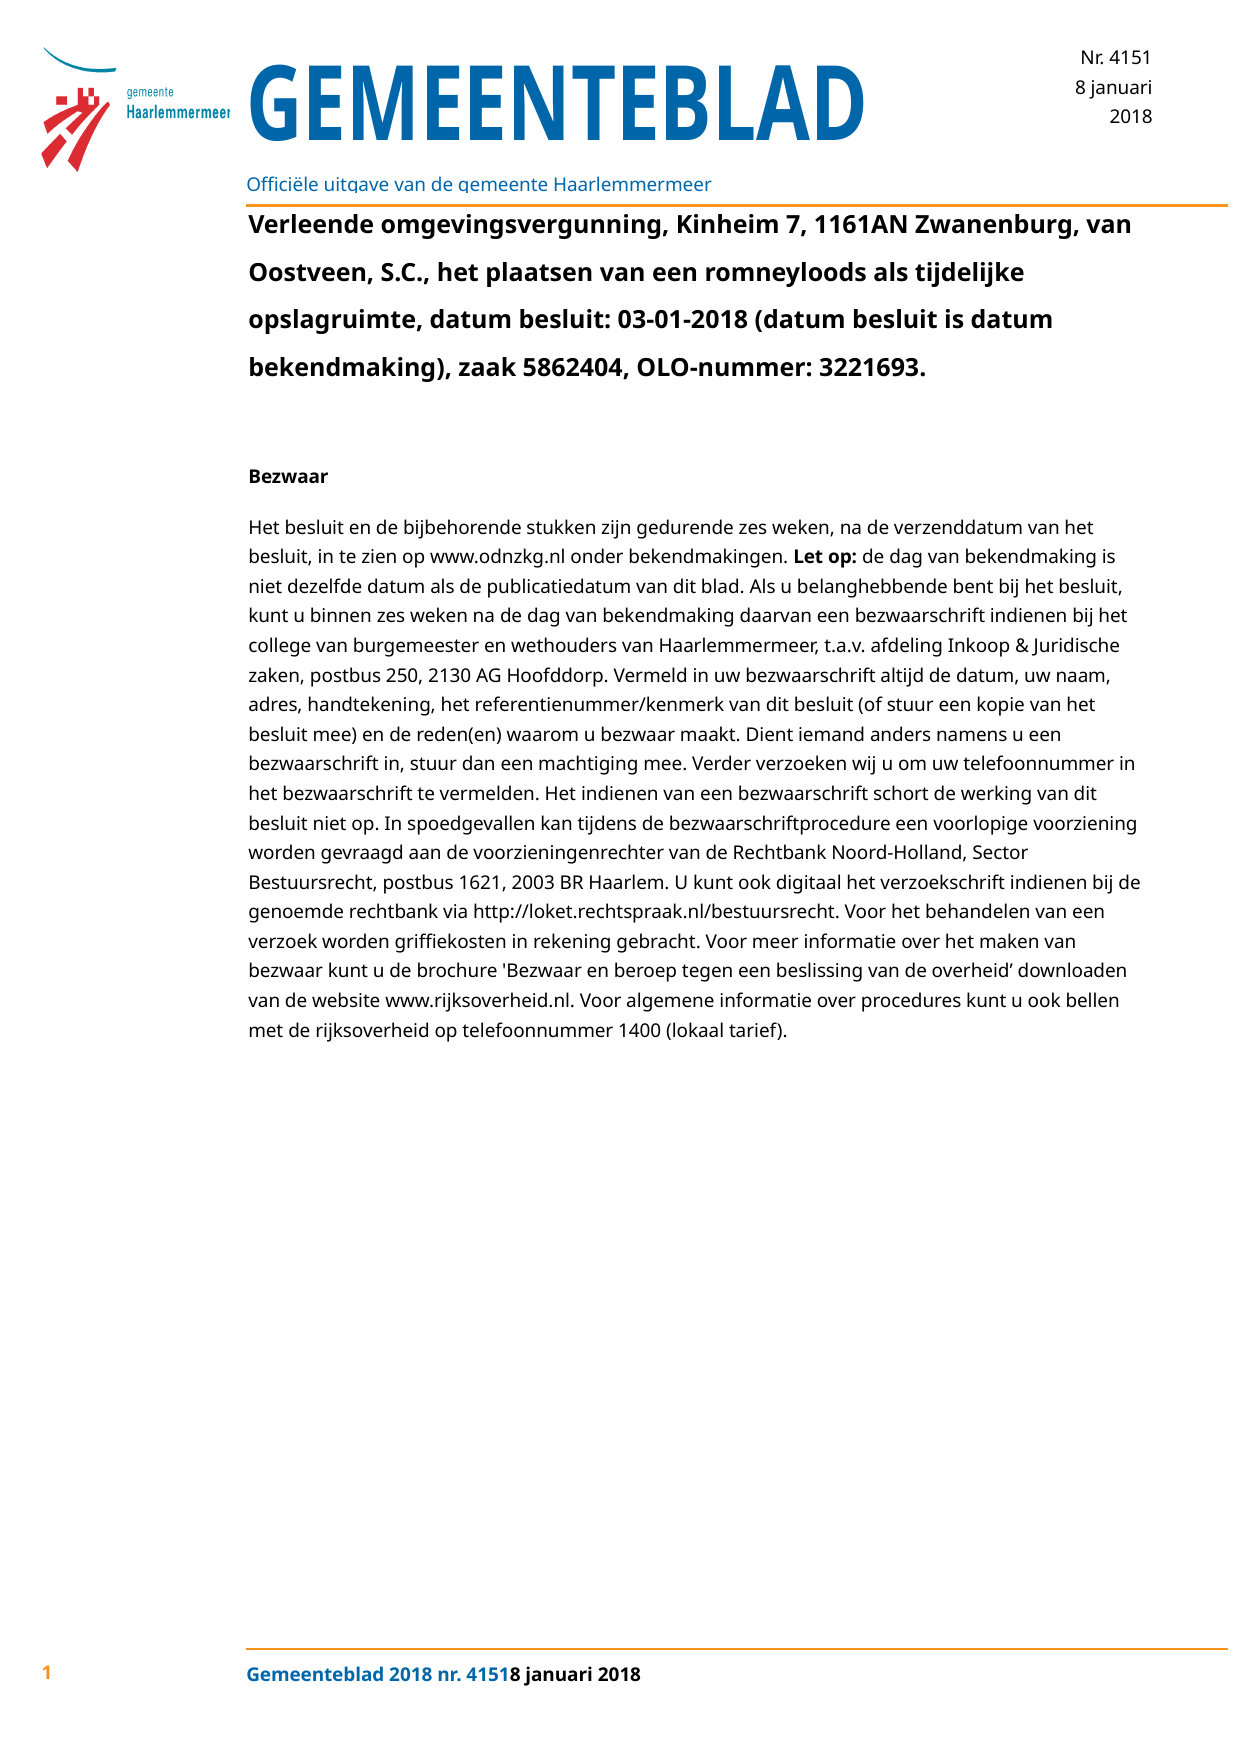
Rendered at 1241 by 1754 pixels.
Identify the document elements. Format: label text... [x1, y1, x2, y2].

picture [41, 47, 231, 172]
text Bezwaar [248, 463, 1152, 489]
text Het besluit en de bijbehorende stukken zijn gedurende zes weken, na de verzenddatum van het besluit, in te zien op www.odnzkg.nl onder bekendmakingen. Let op: de dag van bekendmaking is niet dezelfde datum als de publicatiedatum van dit blad. Als u belanghebbende bent bij het besluit, kunt u binnen zes weken na de dag van bekendmaking daarvan een bezwaarschrift indienen bij het college van burgemeester en wethouders van Haarlemmermeer, t.a.v. afdeling Inkoop & Juridische zaken, postbus 250, 2130 AG Hoofddorp. Vermeld in uw bezwaarschrift altijd de datum, uw naam, adres, handtekening, het referentienummer/kenmerk van dit besluit (of stuur een kopie van het besluit mee) en de reden(en) waarom u bezwaar maakt. Dient iemand anders namens u een bezwaarschrift in, stuur dan een machtiging mee. Verder verzoeken wij u om uw telefoonnummer in het bezwaarschrift te vermelden. Het indienen van een bezwaarschrift schort de werking van dit besluit niet op. In spoedgevallen kan tijdens de bezwaarschriftprocedure een voorlopige voorziening worden gevraagd aan de voorzieningenrechter van de Rechtbank Noord-Holland, Sector Bestuursrecht, postbus 1621, 2003 BR Haarlem. U kunt ook digitaal het verzoekschrift indienen bij de genoemde rechtbank via http://loket.rechtspraak.nl/bestuursrecht. Voor het behandelen van een verzoek worden griffiekosten in rekening gebracht. Voor meer informatie over het maken van bezwaar kunt u de brochure 'Bezwaar en beroep tegen een beslissing van de overheid’ downloaden van de website www.rijksoverheid.nl. Voor algemene informatie over procedures kunt u ook bellen met de rijksoverheid op telefoonnummer 1400 (lokaal tarief). [248, 514, 1152, 1043]
text Verleende omgevingsvergunning, Kinheim 7, 1161AN Zwanenburg, van Oostveen, S.C., het plaatsen van een romneyloods als tijdelijke opslagruimte, datum besluit: 03-01-2018 (datum besluit is datum bekendmaking), zaak 5862404, OLO-nummer: 3221693. [248, 207, 1152, 384]
